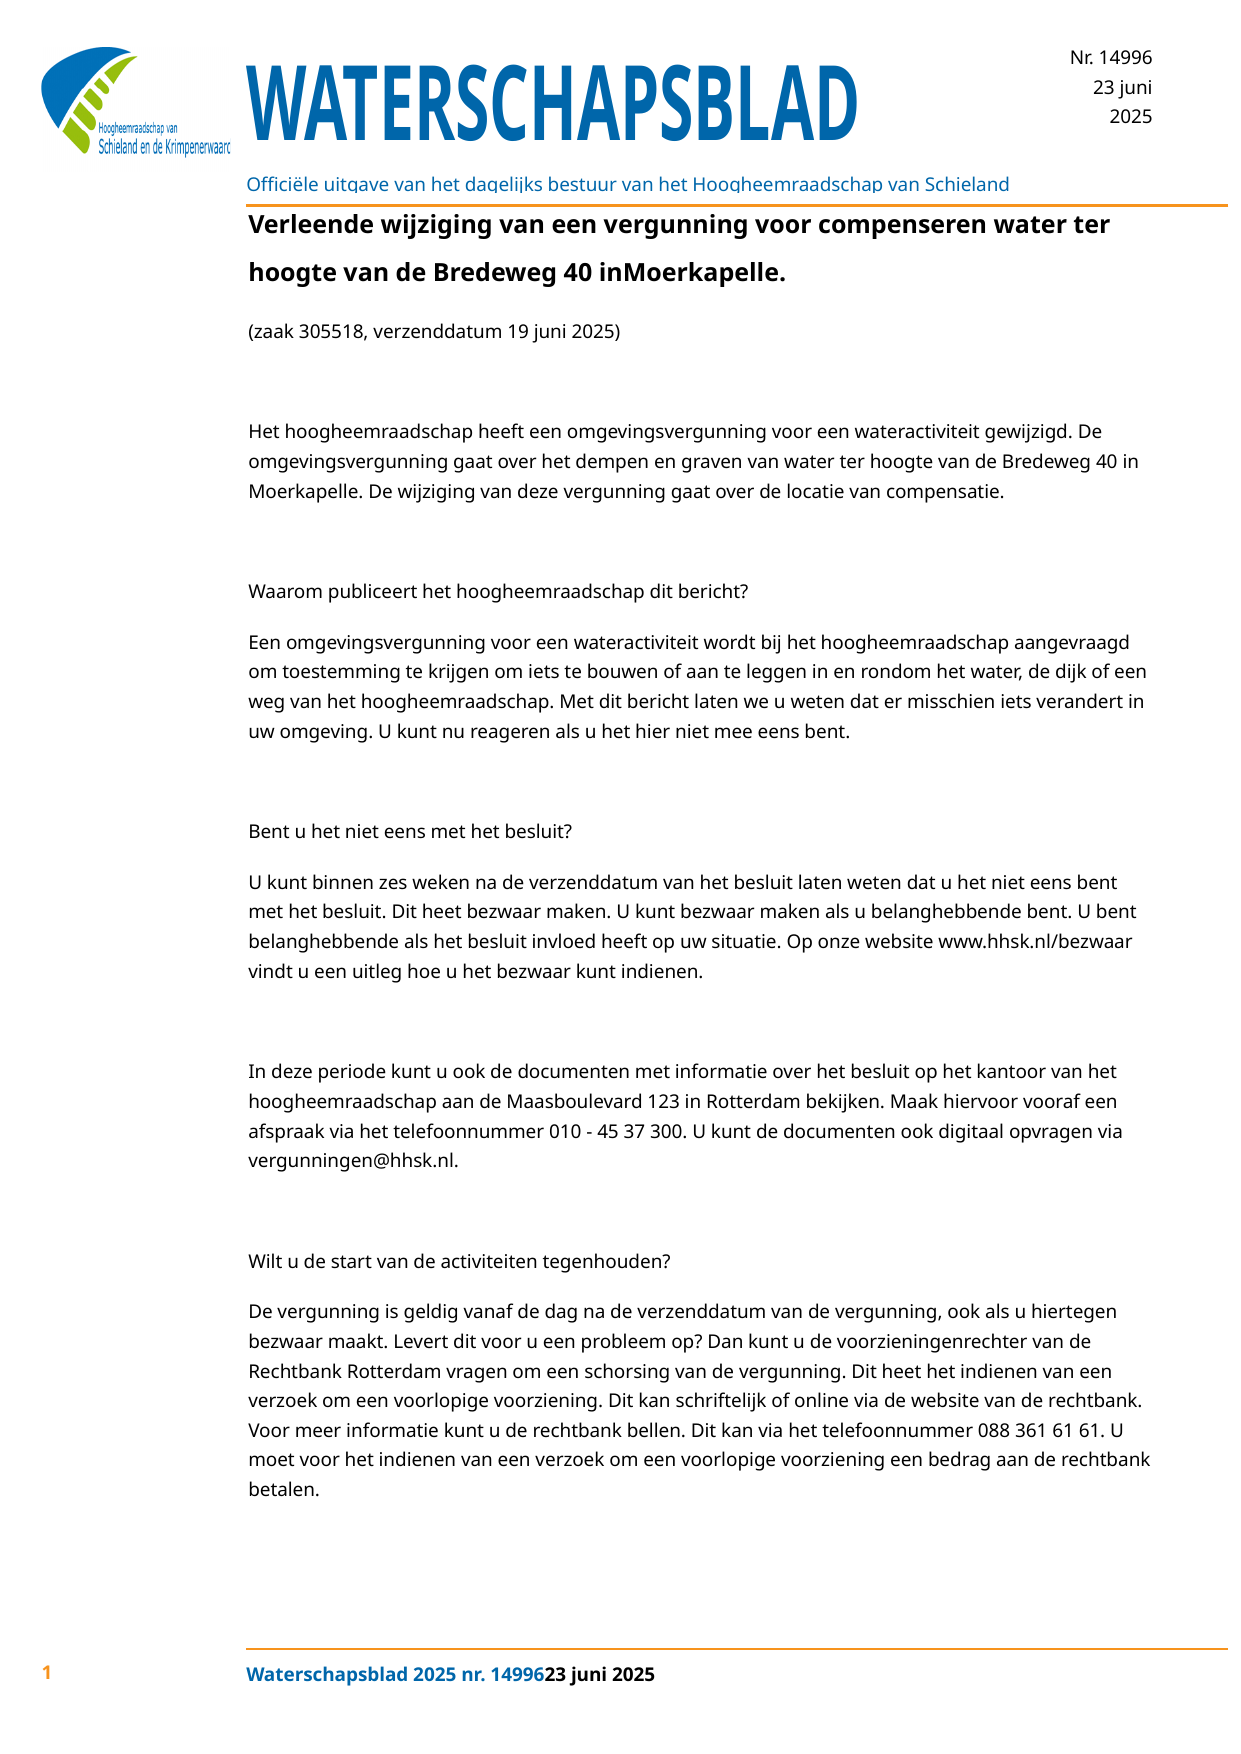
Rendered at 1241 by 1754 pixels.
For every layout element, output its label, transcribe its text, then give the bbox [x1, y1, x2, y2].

text In deze periode kunt u ook de documenten met informatie over het besluit op het kantoor van het hoogheemraadschap aan de Maasboulevard 123 in Rotterdam bekijken. Maak hiervoor vooraf een afspraak via het telefoonnummer 010 - 45 37 300. U kunt de documenten ook digitaal opvragen via vergunningen@hhsk.nl. [248, 1059, 1152, 1173]
text (zaak 305518, verzenddatum 19 juni 2025) [248, 318, 1152, 344]
text De vergunning is geldig vanaf de dag na de verzenddatum van de vergunning, ook als u hiertegen bezwaar maakt. Levert dit voor u een probleem op? Dan kunt u de voorzieningenrechter van de Rechtbank Rotterdam vragen om een schorsing van de vergunning. Dit heet het indienen van een verzoek om een voorlopige voorziening. Dit kan schriftelijk of online via de website van de rechtbank. Voor meer informatie kunt u de rechtbank bellen. Dit kan via het telefoonnummer 088 361 61 61. U moet voor het indienen van een verzoek om een voorlopige voorziening een bedrag aan de rechtbank betalen. [248, 1299, 1152, 1502]
text Een omgevingsvergunning voor een wateractiviteit wordt bij het hoogheemraadschap aangevraagd om toestemming te krijgen om iets te bouwen of aan te leggen in en rondom het water, de dijk of een weg van het hoogheemraadschap. Met dit bericht laten we u weten dat er misschien iets verandert in uw omgeving. U kunt nu reageren als u het hier niet mee eens bent. [248, 629, 1152, 744]
text Waarom publiceert het hoogheemraadschap dit bericht? [248, 579, 1152, 604]
picture [41, 47, 231, 172]
text U kunt binnen zes weken na de verzenddatum van het besluit laten weten dat u het niet eens bent met het besluit. Dit heet bezwaar maken. U kunt bezwaar maken als u belanghebbende bent. U bent belanghebbende als het besluit invloed heeft op uw situatie. Op onze website www.hhsk.nl/bezwaar vindt u een uitleg hoe u het bezwaar kunt indienen. [248, 869, 1152, 984]
text Verleende wijziging van een vergunning voor compenseren water ter hoogte van de Bredeweg 40 inMoerkapelle. [248, 207, 1152, 288]
text Bent u het niet eens met het besluit? [248, 819, 1152, 844]
text Wilt u de start van de activiteiten tegenhouden? [248, 1248, 1152, 1274]
text Het hoogheemraadschap heeft een omgevingsvergunning voor een wateractiviteit gewijzigd. De omgevingsvergunning gaat over het dempen en graven van water ter hoogte van de Bredeweg 40 in Moerkapelle. De wijziging van deze vergunning gaat over de locatie van compensatie. [248, 419, 1152, 504]
